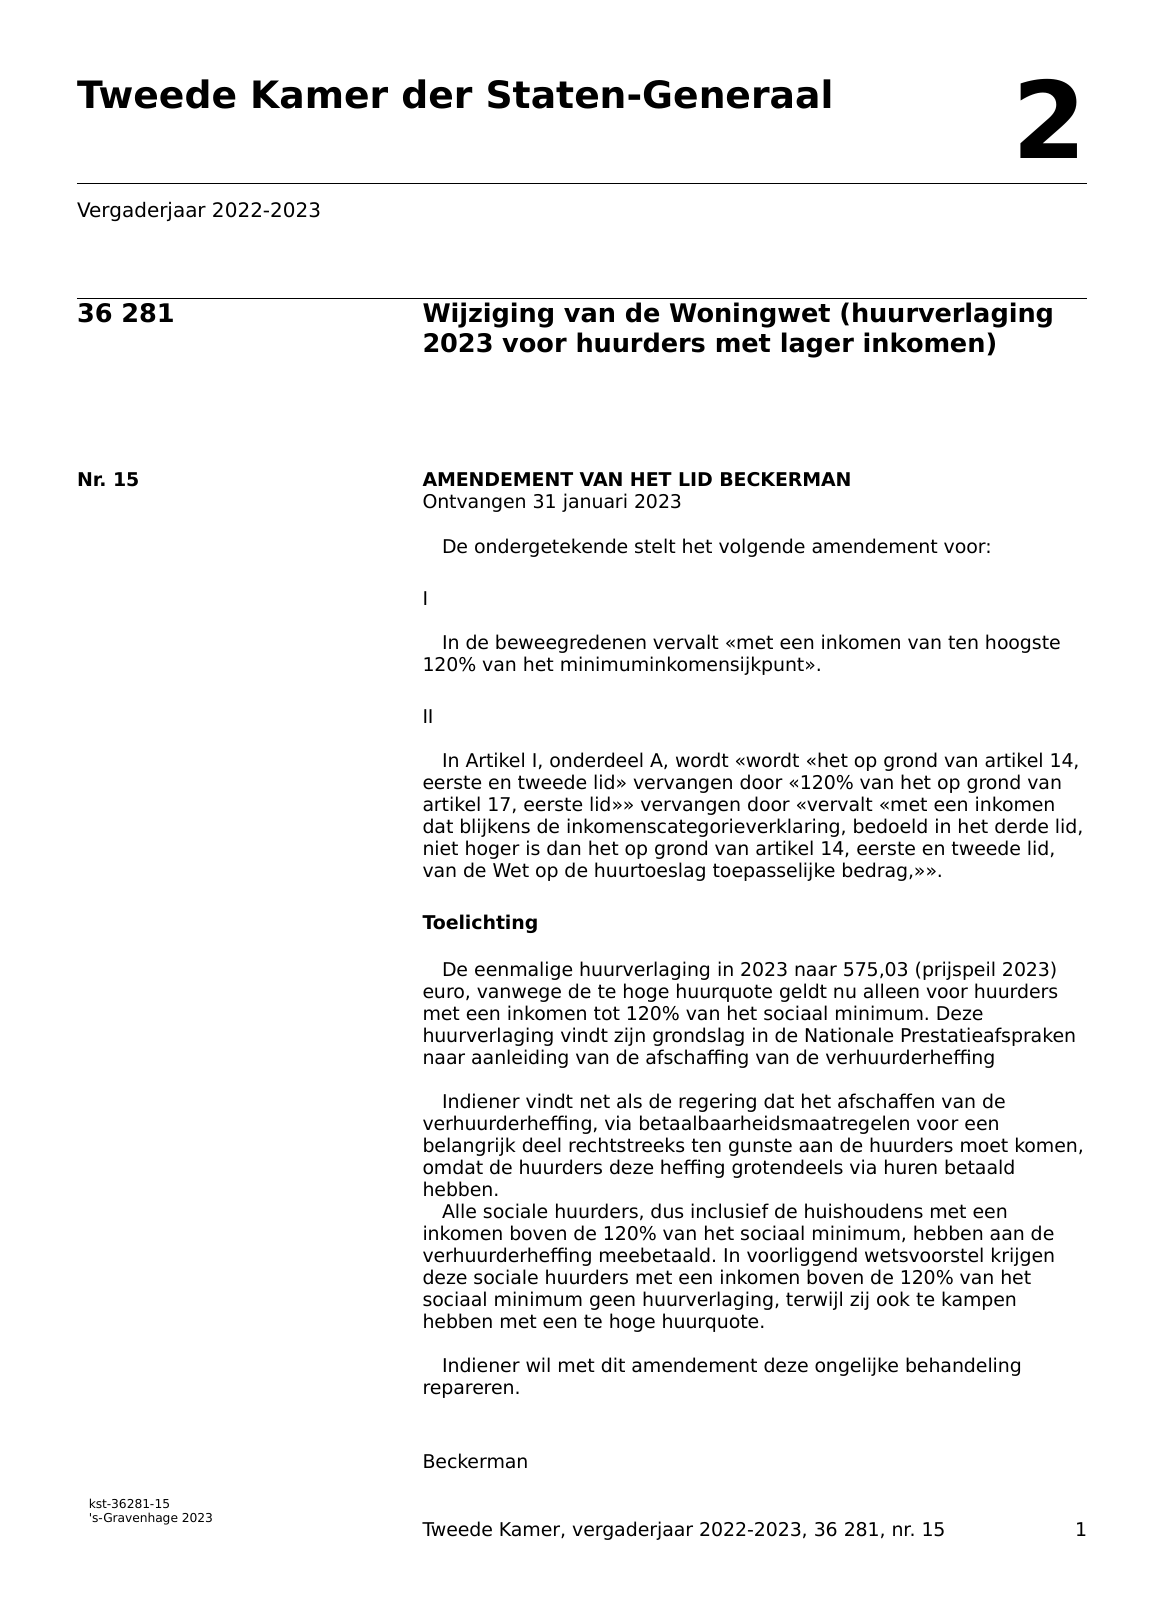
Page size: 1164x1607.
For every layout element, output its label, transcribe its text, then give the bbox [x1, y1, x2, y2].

text 's-Gravenhage 2023 [88, 1511, 323, 1525]
subtitle I [422, 587, 1087, 609]
subtitle II [422, 706, 1087, 728]
text Indiener wil met dit amendement deze ongelijke behandeling repareren. [422, 1355, 1087, 1399]
text Indiener vindt net als de regering dat het afschaffen van de verhuurderheffing, via betaalbaarheidsmaatregelen voor een belangrijk deel rechtstreeks ten gunste aan de huurders moet komen, omdat de huurders deze heffing grotendeels via huren betaald hebben. [422, 1091, 1087, 1201]
table_header Tweede Kamer der Staten-Generaal [77, 59, 886, 183]
text De ondergetekende stelt het volgende amendement voor: [422, 536, 1087, 557]
subtitle Toelichting [422, 912, 1087, 934]
text In de beweegredenen vervalt «met een inkomen van ten hoogste 120% van het minimuminkomensijkpunt». [422, 632, 1087, 676]
text kst-36281-15 [88, 1497, 323, 1511]
subtitle 36 281 Wijziging van de Woningwet (huurverlaging 2023 voor huurders met lager inkomen) [77, 299, 1087, 358]
subtitle Nr. 15 AMENDEMENT VAN HET LID BECKERMAN [77, 469, 1087, 491]
text De eenmalige huurverlaging in 2023 naar 575,03 (prijspeil 2023) euro, vanwege de te hoge huurquote geldt nu alleen voor huurders met een inkomen tot 120% van het sociaal minimum. Deze huurverlaging vindt zijn grondslag in de Nationale Prestatieafspraken naar aanleiding van de afschaffing van de verhuurderheffing [422, 959, 1087, 1068]
text Alle sociale huurders, dus inclusief de huishoudens met een inkomen boven de 120% van het sociaal minimum, hebben aan de verhuurderheffing meebetaald. In voorliggend wetsvoorstel krijgen deze sociale huurders met een inkomen boven de 120% van het sociaal minimum geen huurverlaging, terwijl zij ook te kampen hebben met een te hoge huurquote. [422, 1201, 1087, 1332]
table_header 2 [886, 59, 1087, 183]
text In Artikel I, onderdeel A, wordt «wordt «het op grond van artikel 14, eerste en tweede lid» vervangen door «120% van het op grond van artikel 17, eerste lid»» vervangen door «vervalt «met een inkomen dat blijkens de inkomenscategorieverklaring, bedoeld in het derde lid, niet hoger is dan het op grond van artikel 14, eerste en tweede lid, van de Wet op de huurtoeslag toepasselijke bedrag,»». [422, 750, 1087, 882]
text Beckerman [422, 1429, 1087, 1473]
table_cell Vergaderjaar 2022-2023 [77, 184, 1087, 298]
text Ontvangen 31 januari 2023 [422, 491, 1087, 513]
